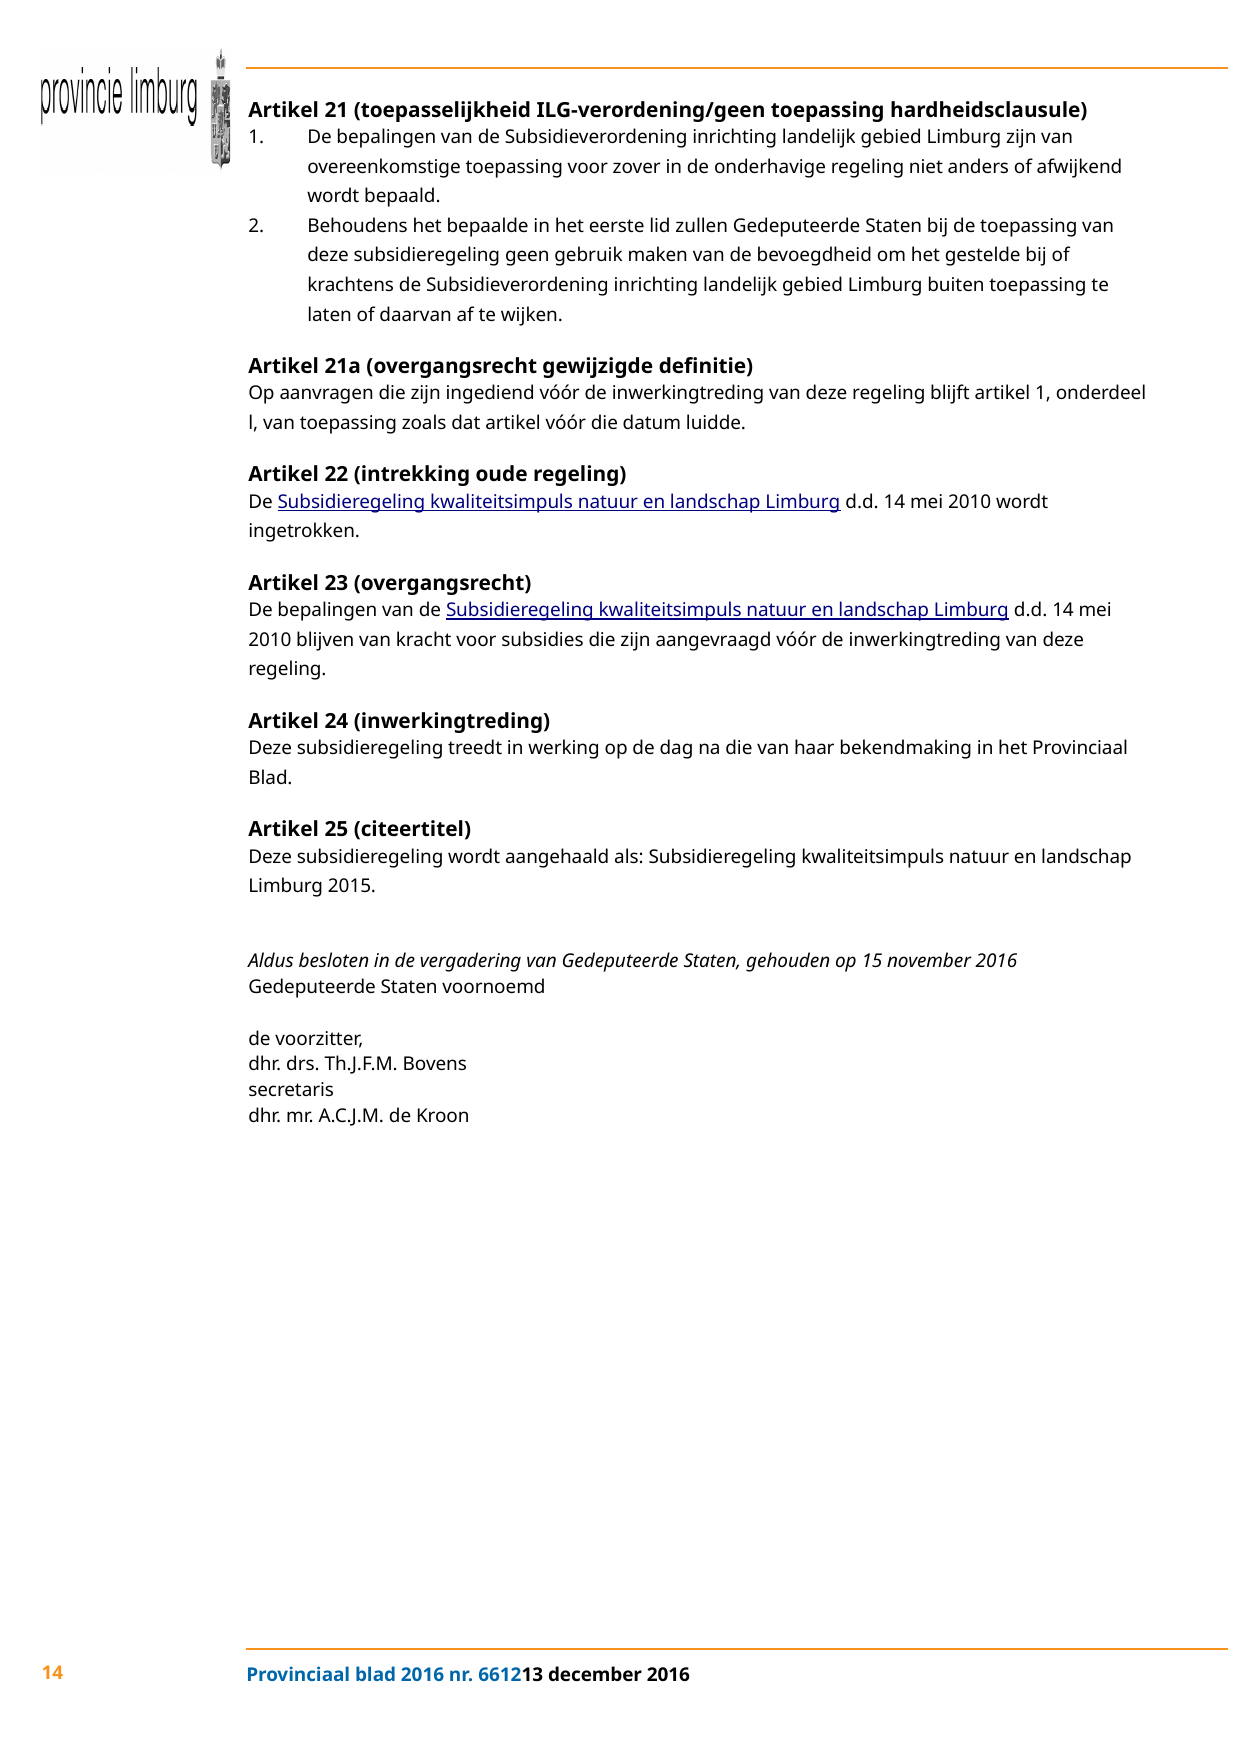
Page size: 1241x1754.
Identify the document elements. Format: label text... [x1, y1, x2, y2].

text dhr. mr. A.C.J.M. de Kroon [248, 1102, 1152, 1128]
text de voorzitter, [248, 1025, 1152, 1051]
text Artikel 24 (inwerkingtreding) [248, 706, 1152, 734]
text dhr. drs. Th.J.F.M. Bovens [248, 1051, 1152, 1076]
text Deze subsidieregeling wordt aangehaald als: Subsidieregeling kwaliteitsimpuls natuur en landschap Limburg 2015. [248, 843, 1152, 898]
text Op aanvragen die zijn ingediend vóór de inwerkingtreding van deze regeling blijft artikel 1, onderdeel l, van toepassing zoals dat artikel vóór die datum luidde. [248, 379, 1152, 435]
text De bepalingen van de Subsidieregeling kwaliteitsimpuls natuur en landschap Limburg d.d. 14 mei 2010 blijven van kracht voor subsidies die zijn aangevraagd vóór de inwerkingtreding van deze regeling. [248, 596, 1152, 681]
list Behoudens het bepaalde in het eerste lid zullen Gedeputeerde Staten bij de toepassing van deze subsidieregeling geen gebruik maken van de bevoegdheid om het gestelde bij of krachtens de Subsidieverordening inrichting landelijk gebied Limburg buiten toepassing te laten of daarvan af te wijken. [248, 212, 1152, 326]
text Artikel 21a (overgangsrecht gewijzigde definitie) [248, 351, 1152, 379]
list De bepalingen van de Subsidieverordening inrichting landelijk gebied Limburg zijn van overeenkomstige toepassing voor zover in de onderhavige regeling niet anders of afwijkend wordt bepaald. [248, 123, 1152, 208]
text De Subsidieregeling kwaliteitsimpuls natuur en landschap Limburg d.d. 14 mei 2010 wordt ingetrokken. [248, 488, 1152, 543]
text Artikel 25 (citeertitel) [248, 814, 1152, 843]
text Gedeputeerde Staten voornoemd [248, 973, 1152, 999]
text Artikel 21 (toepasselijkheid ILG-verordening/geen toepassing hardheidsclausule) [248, 95, 1152, 123]
text Aldus besloten in de vergadering van Gedeputeerde Staten, gehouden op 15 november 2016 [248, 948, 1152, 973]
picture [41, 47, 231, 172]
text Deze subsidieregeling treedt in werking op de dag na die van haar bekendmaking in het Provinciaal Blad. [248, 734, 1152, 790]
text secretaris [248, 1076, 1152, 1102]
text Artikel 23 (overgangsrecht) [248, 568, 1152, 596]
text Artikel 22 (intrekking oude regeling) [248, 459, 1152, 488]
